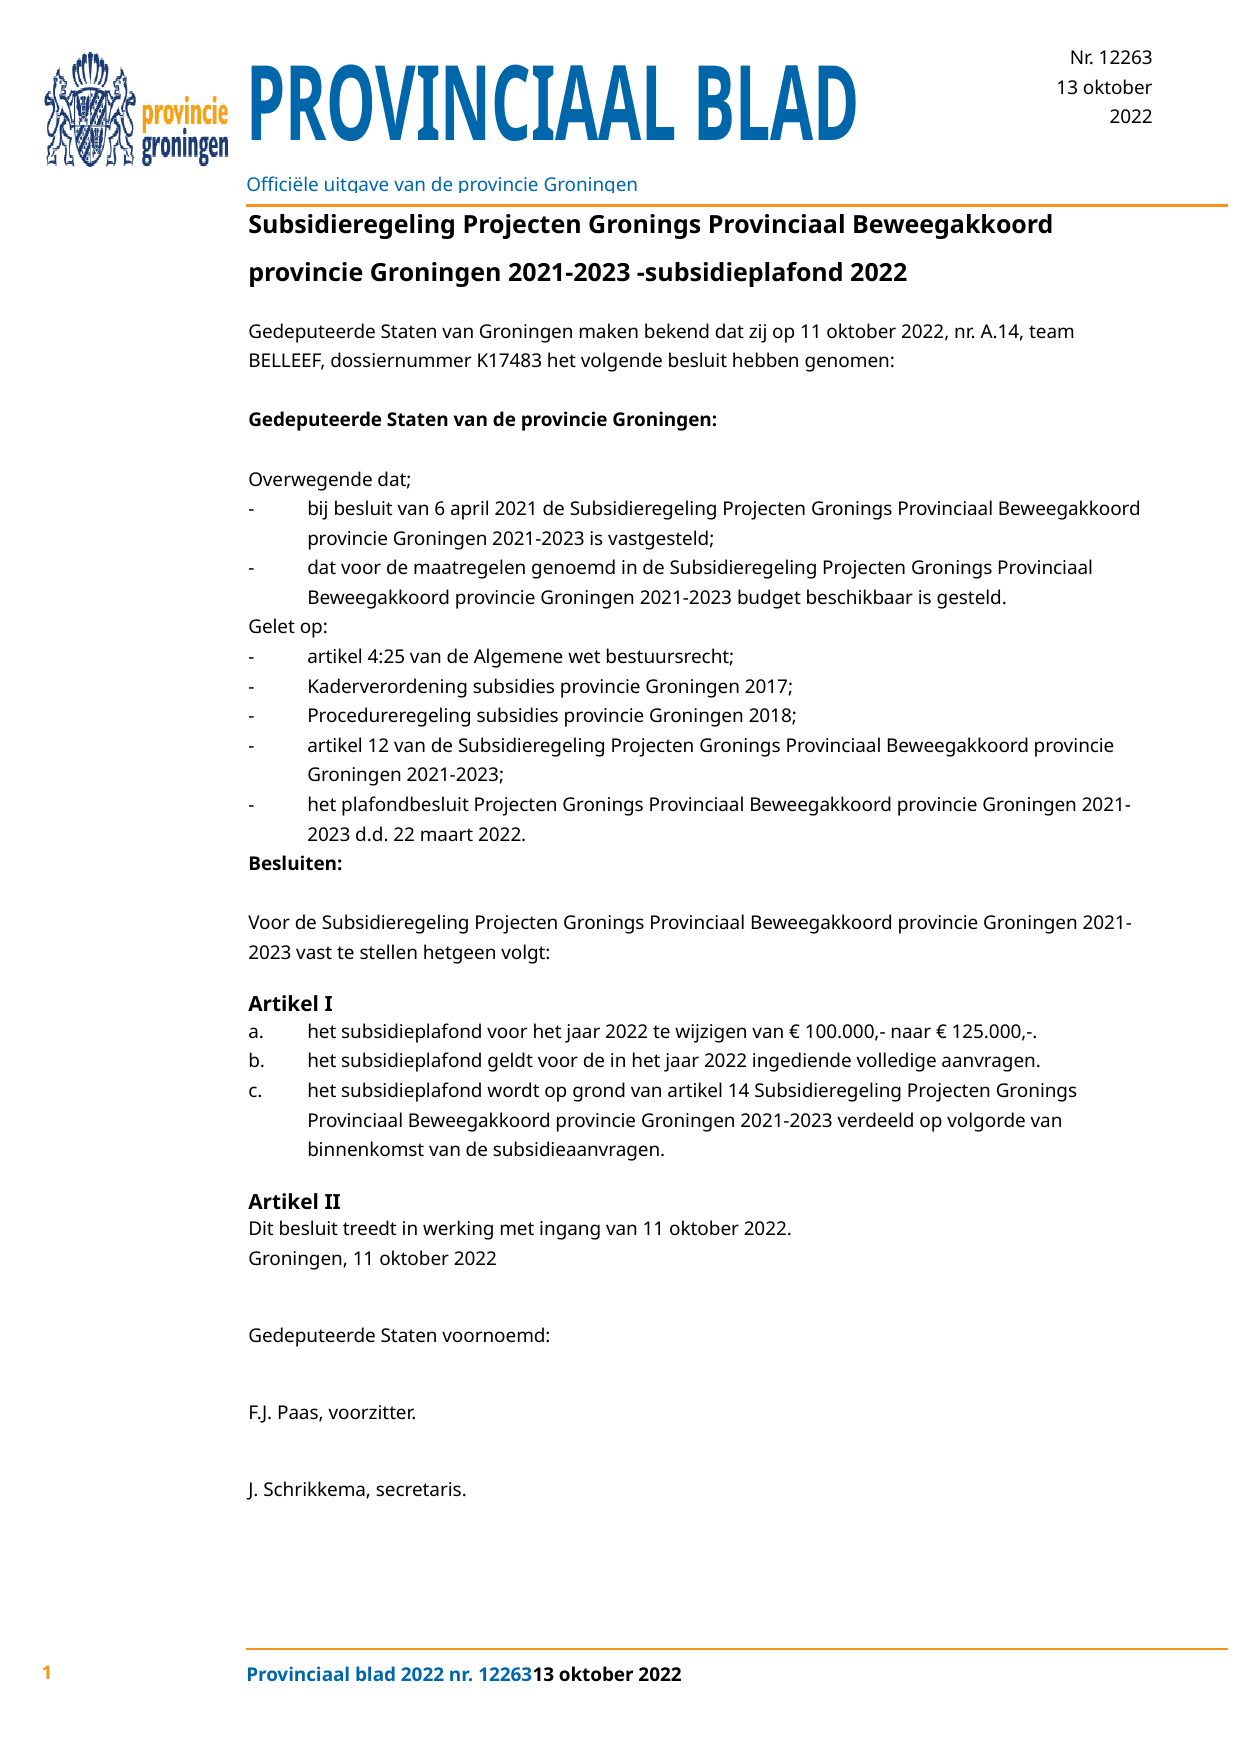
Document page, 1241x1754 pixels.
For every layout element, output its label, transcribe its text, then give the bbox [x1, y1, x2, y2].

picture [41, 47, 231, 172]
list het subsidieplafond geldt voor de in het jaar 2022 ingediende volledige aanvragen. [248, 1048, 1152, 1073]
text Gedeputeerde Staten voornoemd: [248, 1322, 1152, 1348]
text Groningen, 11 oktober 2022 [248, 1245, 1152, 1271]
list dat voor de maatregelen genoemd in de Subsidieregeling Projecten Gronings Provinciaal Beweegakkoord provincie Groningen 2021-2023 budget beschikbaar is gesteld. [248, 554, 1152, 610]
text Artikel II [248, 1187, 1152, 1215]
text Subsidieregeling Projecten Gronings Provinciaal Beweegakkoord provincie Groningen 2021-2023 -subsidieplafond 2022 [248, 207, 1152, 288]
text Overwegende dat; [248, 466, 1152, 492]
list bij besluit van 6 april 2021 de Subsidieregeling Projecten Gronings Provinciaal Beweegakkoord provincie Groningen 2021-2023 is vastgesteld; [248, 495, 1152, 551]
list artikel 4:25 van de Algemene wet bestuursrecht; [248, 643, 1152, 669]
list het subsidieplafond wordt op grond van artikel 14 Subsidieregeling Projecten Gronings Provinciaal Beweegakkoord provincie Groningen 2021-2023 verdeeld op volgorde van binnenkomst van de subsidieaanvragen. [248, 1077, 1152, 1162]
text Besluiten: [248, 850, 1152, 876]
text F.J. Paas, voorzitter. [248, 1399, 1152, 1425]
text Voor de Subsidieregeling Projecten Gronings Provinciaal Beweegakkoord provincie Groningen 2021-2023 vast te stellen hetgeen volgt: [248, 909, 1152, 965]
list artikel 12 van de Subsidieregeling Projecten Gronings Provinciaal Beweegakkoord provincie Groningen 2021-2023; [248, 732, 1152, 787]
list het plafondbesluit Projecten Gronings Provinciaal Beweegakkoord provincie Groningen 2021-2023 d.d. 22 maart 2022. [248, 791, 1152, 847]
list Kaderverordening subsidies provincie Groningen 2017; [248, 673, 1152, 699]
list het subsidieplafond voor het jaar 2022 te wijzigen van € 100.000,- naar € 125.000,-. [248, 1018, 1152, 1044]
text Gelet op: [248, 614, 1152, 639]
text J. Schrikkema, secretaris. [248, 1476, 1152, 1502]
list Procedureregeling subsidies provincie Groningen 2018; [248, 702, 1152, 728]
text Gedeputeerde Staten van de provincie Groningen: [248, 407, 1152, 432]
text Dit besluit treedt in werking met ingang van 11 oktober 2022. [248, 1215, 1152, 1241]
text Gedeputeerde Staten van Groningen maken bekend dat zij op 11 oktober 2022, nr. A.14, team BELLEEF, dossiernummer K17483 het volgende besluit hebben genomen: [248, 318, 1152, 373]
text Artikel I [248, 989, 1152, 1018]
